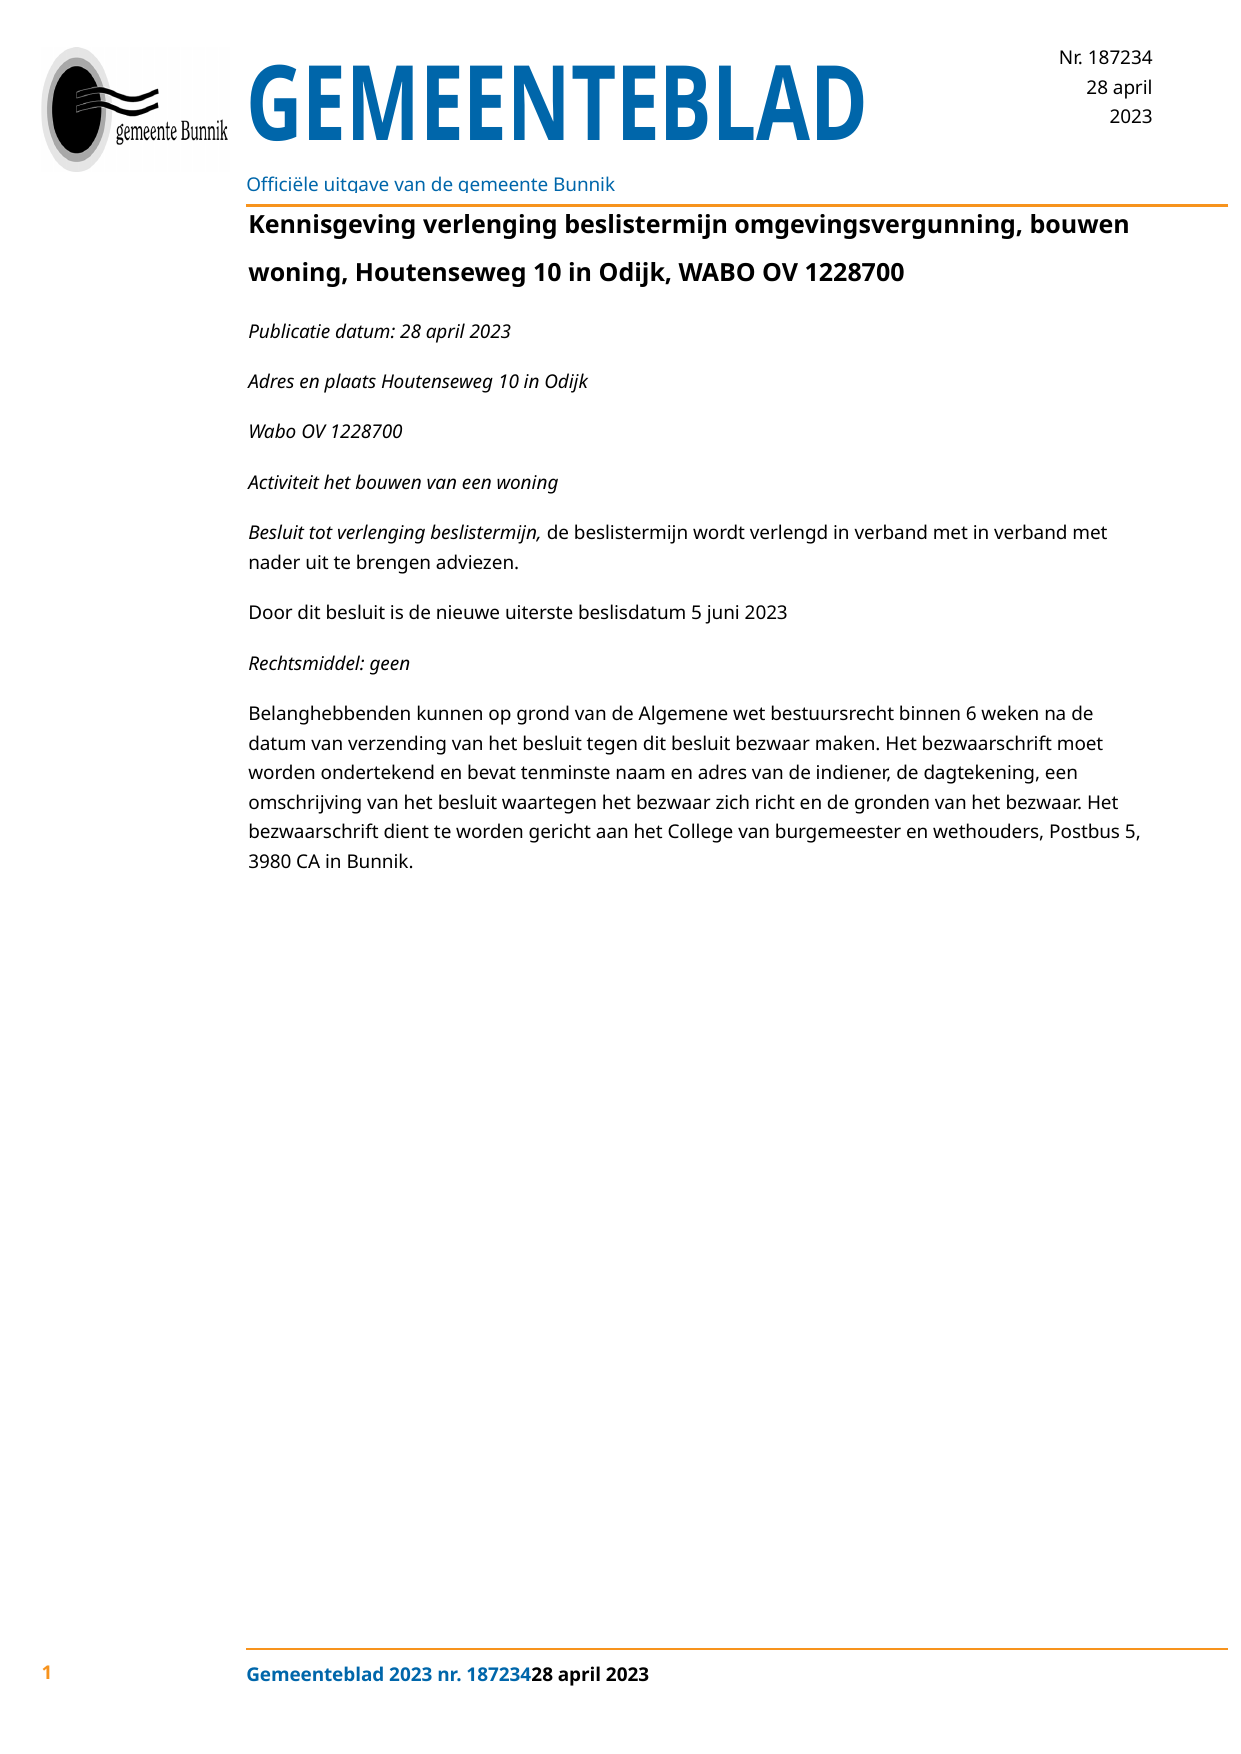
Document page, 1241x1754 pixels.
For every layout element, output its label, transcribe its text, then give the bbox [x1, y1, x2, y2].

text Door dit besluit is de nieuwe uiterste beslisdatum 5 juni 2023 [248, 599, 1152, 625]
text Besluit tot verlenging beslistermijn, de beslistermijn wordt verlengd in verband met in verband met nader uit te brengen adviezen. [248, 519, 1152, 575]
text Wabo OV 1228700 [248, 419, 1152, 444]
text Publicatie datum: 28 april 2023 [248, 318, 1152, 344]
text Kennisgeving verlenging beslistermijn omgevingsvergunning, bouwen woning, Houtenseweg 10 in Odijk, WABO OV 1228700 [248, 207, 1152, 288]
text Belanghebbenden kunnen op grond van de Algemene wet bestuursrecht binnen 6 weken na de datum van verzending van het besluit tegen dit besluit bezwaar maken. Het bezwaarschrift moet worden ondertekend en bevat tenminste naam en adres van de indiener, de dagtekening, een omschrijving van het besluit waartegen het bezwaar zich richt en de gronden van het bezwaar. Het bezwaarschrift dient te worden gericht aan het College van burgemeester en wethouders, Postbus 5, 3980 CA in Bunnik. [248, 700, 1152, 874]
text Activiteit het bouwen van een woning [248, 469, 1152, 495]
text Rechtsmiddel: geen [248, 650, 1152, 676]
picture [41, 47, 231, 172]
text Adres en plaats Houtenseweg 10 in Odijk [248, 368, 1152, 394]
